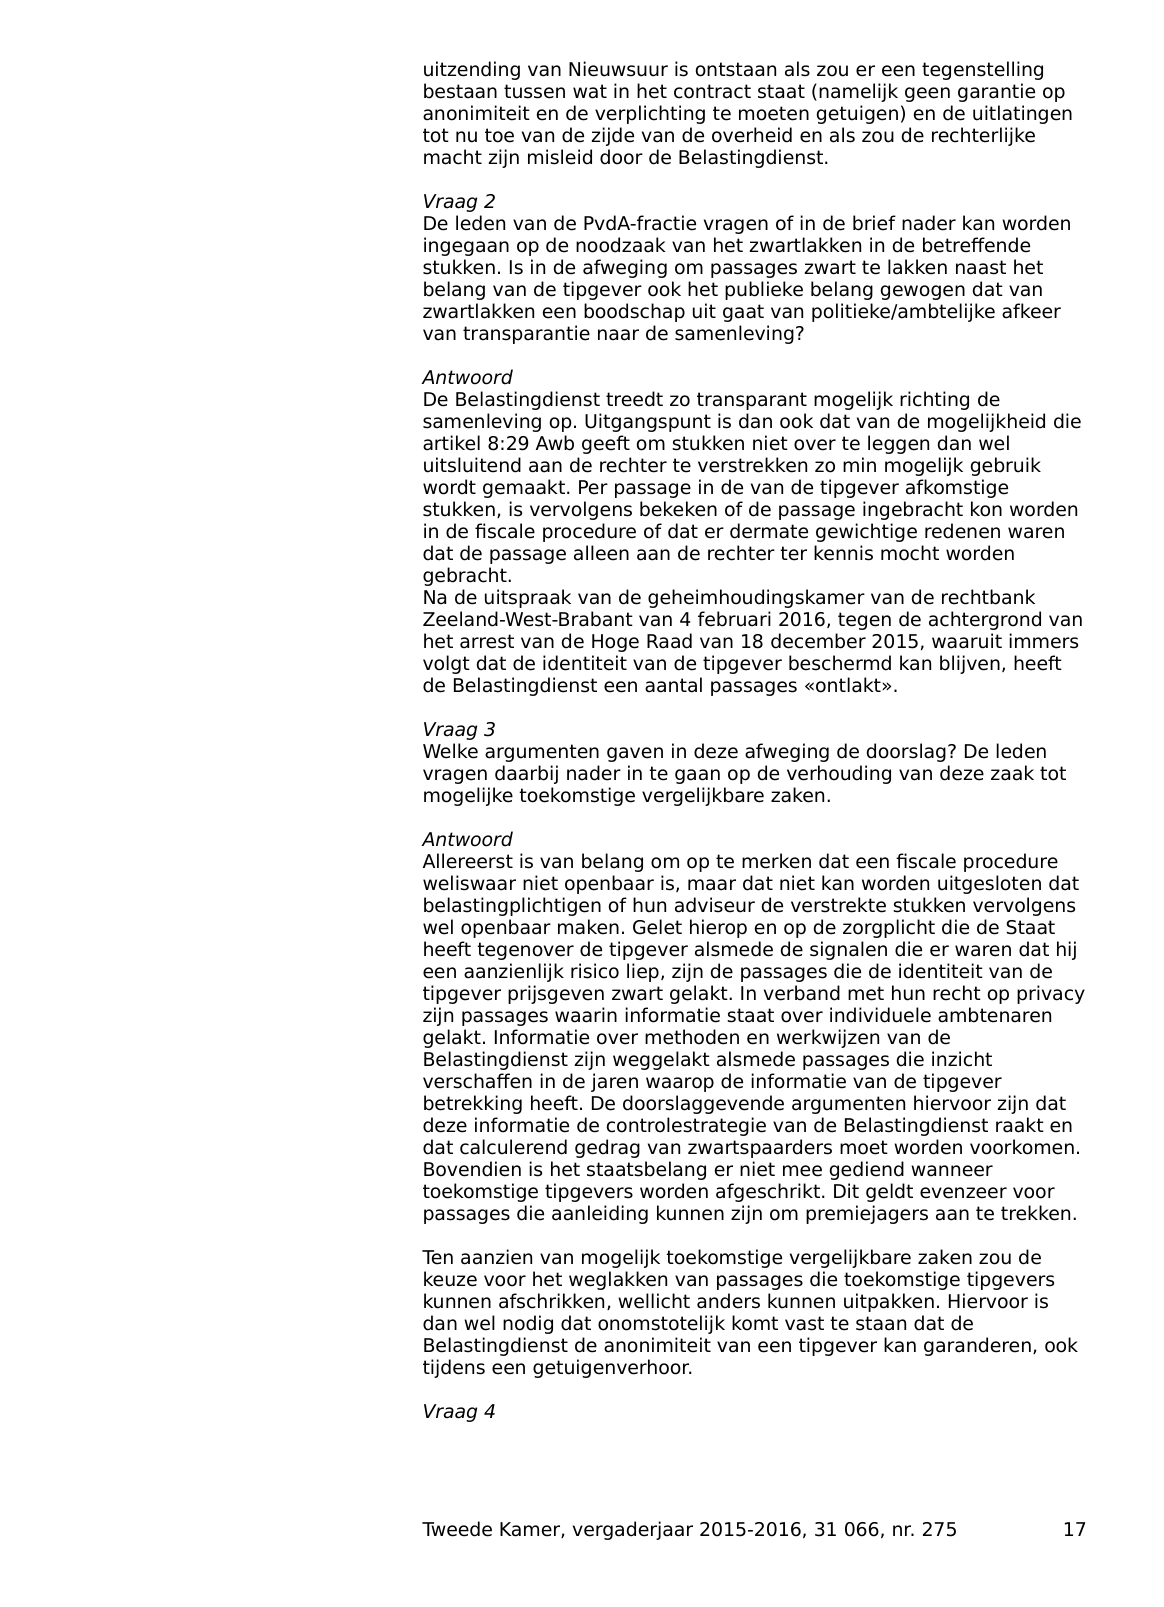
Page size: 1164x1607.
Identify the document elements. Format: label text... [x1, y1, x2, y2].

text Antwoord [422, 829, 1087, 851]
text Antwoord [422, 367, 1087, 389]
text De leden van de PvdA-fractie vragen of in de brief nader kan worden ingegaan op de noodzaak van het zwartlakken in de betreffende stukken. Is in de afweging om passages zwart te lakken naast het belang van de tipgever ook het publieke belang gewogen dat van zwartlakken een boodschap uit gaat van politieke/ambtelijke afkeer van transparantie naar de samenleving? [422, 213, 1087, 345]
text Na de uitspraak van de geheimhoudingskamer van de rechtbank Zeeland-West-Brabant van 4 februari 2016, tegen de achtergrond van het arrest van de Hoge Raad van 18 december 2015, waaruit immers volgt dat de identiteit van de tipgever beschermd kan blijven, heeft de Belastingdienst een aantal passages «ontlakt». [422, 587, 1087, 697]
text uitzending van Nieuwsuur is ontstaan als zou er een tegenstelling bestaan tussen wat in het contract staat (namelijk geen garantie op anonimiteit en de verplichting te moeten getuigen) en de uitlatingen tot nu toe van de zijde van de overheid en als zou de rechterlijke macht zijn misleid door de Belastingdienst. [422, 59, 1087, 169]
text Vraag 4 [422, 1401, 1087, 1423]
text Welke argumenten gaven in deze afweging de doorslag? De leden vragen daarbij nader in te gaan op de verhouding van deze zaak tot mogelijke toekomstige vergelijkbare zaken. [422, 741, 1087, 807]
text De Belastingdienst treedt zo transparant mogelijk richting de samenleving op. Uitgangspunt is dan ook dat van de mogelijkheid die artikel 8:29 Awb geeft om stukken niet over te leggen dan wel uitsluitend aan de rechter te verstrekken zo min mogelijk gebruik wordt gemaakt. Per passage in de van de tipgever afkomstige stukken, is vervolgens bekeken of de passage ingebracht kon worden in de fiscale procedure of dat er dermate gewichtige redenen waren dat de passage alleen aan de rechter ter kennis mocht worden gebracht. [422, 389, 1087, 587]
text Allereerst is van belang om op te merken dat een fiscale procedure weliswaar niet openbaar is, maar dat niet kan worden uitgesloten dat belastingplichtigen of hun adviseur de verstrekte stukken vervolgens wel openbaar maken. Gelet hierop en op de zorgplicht die de Staat heeft tegenover de tipgever alsmede de signalen die er waren dat hij een aanzienlijk risico liep, zijn de passages die de identiteit van de tipgever prijsgeven zwart gelakt. In verband met hun recht op privacy zijn passages waarin informatie staat over individuele ambtenaren gelakt. Informatie over methoden en werkwijzen van de Belastingdienst zijn weggelakt alsmede passages die inzicht verschaffen in de jaren waarop de informatie van de tipgever betrekking heeft. De doorslaggevende argumenten hiervoor zijn dat deze informatie de controlestrategie van de Belastingdienst raakt en dat calculerend gedrag van zwartspaarders moet worden voorkomen. Bovendien is het staatsbelang er niet mee gediend wanneer toekomstige tipgevers worden afgeschrikt. Dit geldt evenzeer voor passages die aanleiding kunnen zijn om premiejagers aan te trekken. [422, 851, 1087, 1225]
text Ten aanzien van mogelijk toekomstige vergelijkbare zaken zou de keuze voor het weglakken van passages die toekomstige tipgevers kunnen afschrikken, wellicht anders kunnen uitpakken. Hiervoor is dan wel nodig dat onomstotelijk komt vast te staan dat de Belastingdienst de anonimiteit van een tipgever kan garanderen, ook tijdens een getuigenverhoor. [422, 1247, 1087, 1379]
text Vraag 2 [422, 191, 1087, 213]
text Vraag 3 [422, 719, 1087, 741]
